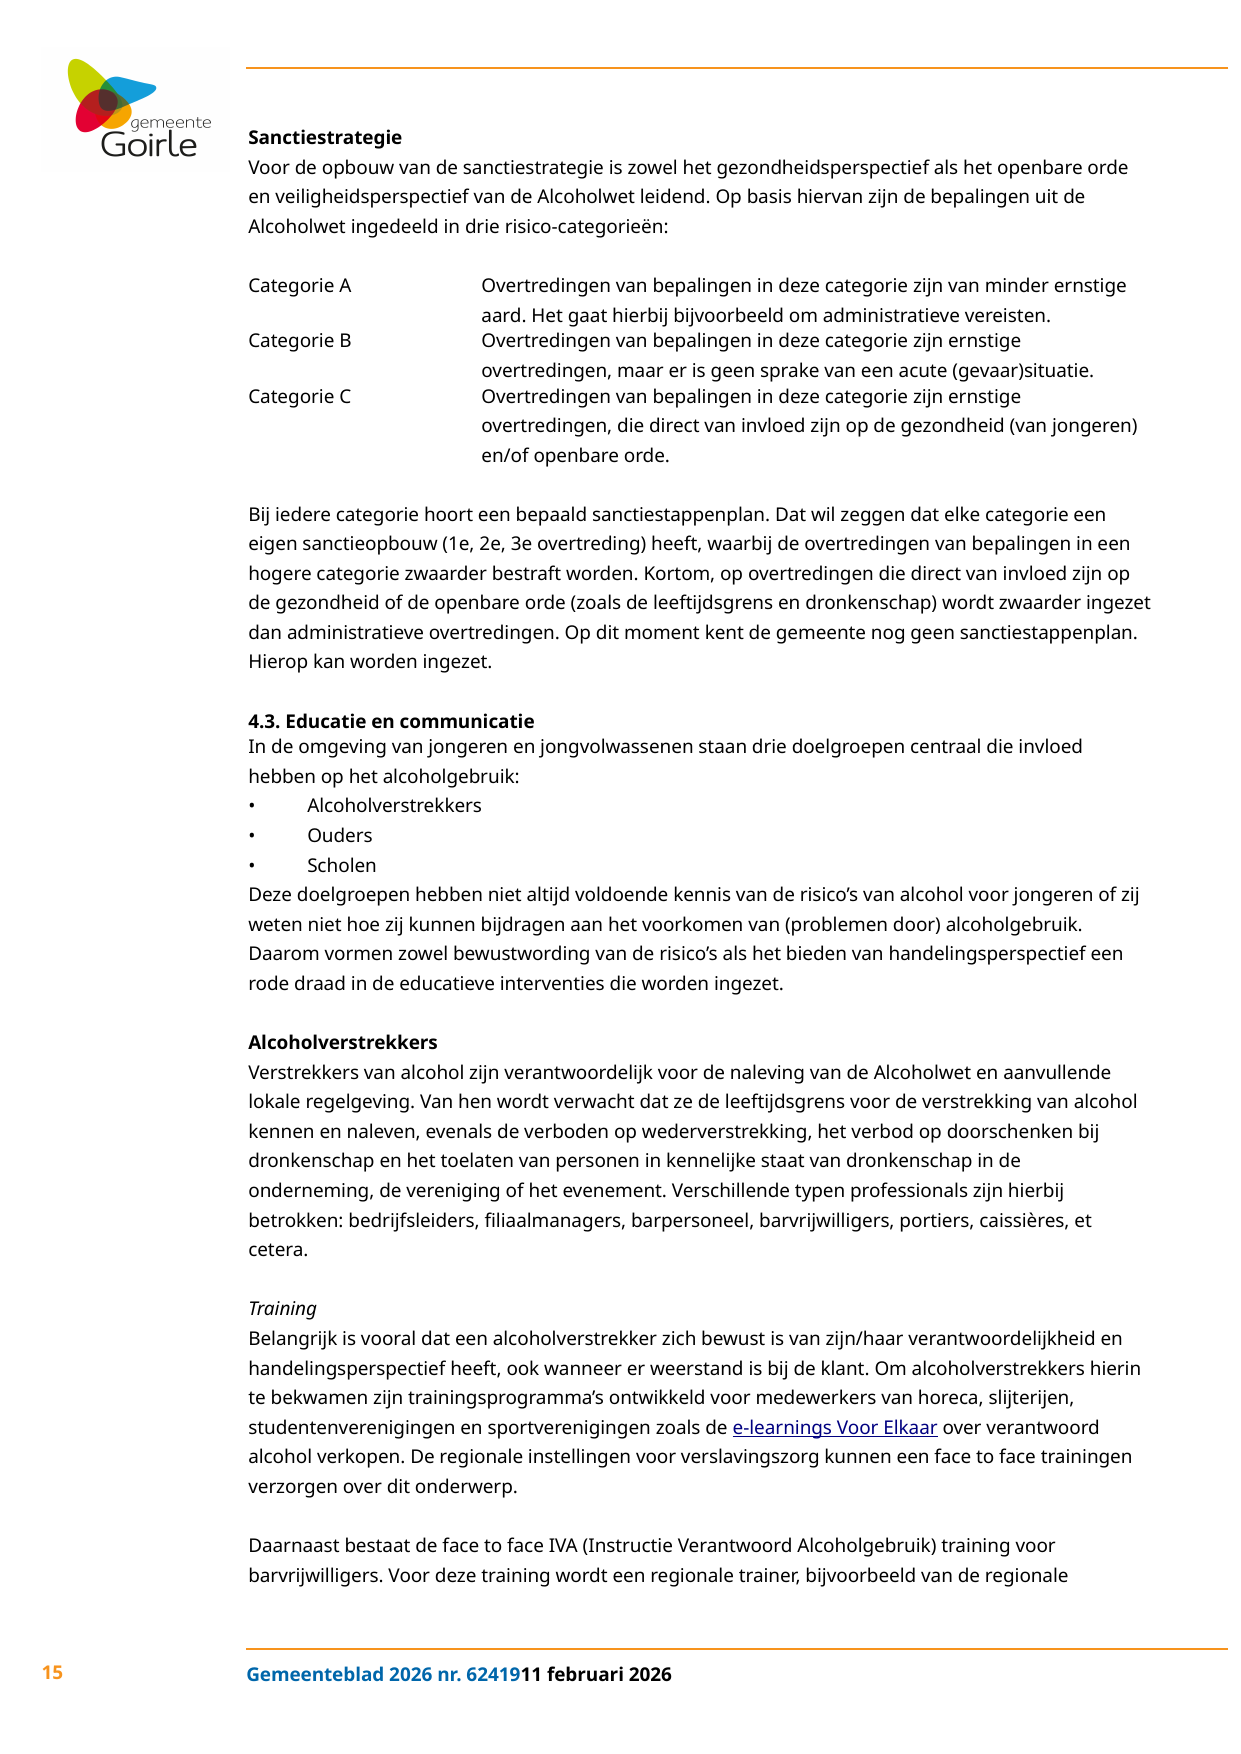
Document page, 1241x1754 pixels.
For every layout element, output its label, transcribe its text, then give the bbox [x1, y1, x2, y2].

list Scholen [248, 852, 1152, 878]
picture [41, 47, 231, 172]
table_cell Categorie C [248, 383, 481, 468]
text Belangrijk is vooral dat een alcoholverstrekker zich bewust is van zijn/haar verantwoordelijkheid en handelingsperspectief heeft, ook wanneer er weerstand is bij de klant. Om alcoholverstrekkers hierin te bekwamen zijn trainingsprogramma’s ontwikkeld voor medewerkers van horeca, slijterijen, studentenverenigingen en sportverenigingen zoals de e-learnings Voor Elkaar over verantwoord alcohol verkopen. De regionale instellingen voor verslavingszorg kunnen een face to face trainingen verzorgen over dit onderwerp. [248, 1325, 1152, 1499]
text Sanctiestrategie [248, 124, 1152, 150]
text Bij iedere categorie hoort een bepaald sanctiestappenplan. Dat wil zeggen dat elke categorie een eigen sanctieopbouw (1e, 2e, 3e overtreding) heeft, waarbij de overtredingen van bepalingen in een hogere categorie zwaarder bestraft worden. Kortom, op overtredingen die direct van invloed zijn op de gezondheid of de openbare orde (zoals de leeftijdsgrens en dronkenschap) wordt zwaarder ingezet dan administratieve overtredingen. Op dit moment kent de gemeente nog geen sanctiestappenplan. Hierop kan worden ingezet. [248, 501, 1152, 674]
table_cell Categorie B [248, 328, 481, 383]
text Voor de opbouw van de sanctiestrategie is zowel het gezondheidsperspectief als het openbare orde en veiligheidsperspectief van de Alcoholwet leidend. Op basis hiervan zijn de bepalingen uit de Alcoholwet ingedeeld in drie risico-categorieën: [248, 154, 1152, 239]
list Ouders [248, 822, 1152, 848]
text Verstrekkers van alcohol zijn verantwoordelijk voor de naleving van de Alcoholwet en aanvullende lokale regelgeving. Van hen wordt verwacht dat ze de leeftijdsgrens voor de verstrekking van alcohol kennen en naleven, evenals de verboden op wederverstrekking, het verbod op doorschenken bij dronkenschap en het toelaten van personen in kennelijke staat van dronkenschap in de onderneming, de vereniging of het evenement. Verschillende typen professionals zijn hierbij betrokken: bedrijfsleiders, filiaalmanagers, barpersoneel, barvrijwilligers, portiers, caissières, et cetera. [248, 1059, 1152, 1262]
text Alcoholverstrekkers [248, 1029, 1152, 1055]
table_header Overtredingen van bepalingen in deze categorie zijn van minder ernstige aard. Het gaat hierbij bijvoorbeeld om administratieve vereisten. [481, 273, 1152, 328]
text In de omgeving van jongeren en jongvolwassenen staan drie doelgroepen centraal die invloed hebben op het alcoholgebruik: [248, 733, 1152, 789]
table_cell Overtredingen van bepalingen in deze categorie zijn ernstige overtredingen, maar er is geen sprake van een acute (gevaar)situatie. [481, 328, 1152, 383]
list Alcoholverstrekkers [248, 793, 1152, 818]
text 4.3. Educatie en communicatie [248, 708, 1152, 733]
table_header Categorie A [248, 273, 481, 328]
text Training [248, 1296, 1152, 1321]
table_cell Overtredingen van bepalingen in deze categorie zijn ernstige overtredingen, die direct van invloed zijn op de gezondheid (van jongeren) en/of openbare orde. [481, 383, 1152, 468]
text Deze doelgroepen hebben niet altijd voldoende kennis van de risico’s van alcohol voor jongeren of zij weten niet hoe zij kunnen bijdragen aan het voorkomen van (problemen door) alcoholgebruik. Daarom vormen zowel bewustwording van de risico’s als het bieden van handelingsperspectief een rode draad in de educatieve interventies die worden ingezet. [248, 881, 1152, 996]
text Daarnaast bestaat de face to face IVA (Instructie Verantwoord Alcoholgebruik) training voor barvrijwilligers. Voor deze training wordt een regionale trainer, bijvoorbeeld van de regionale [248, 1532, 1152, 1588]
